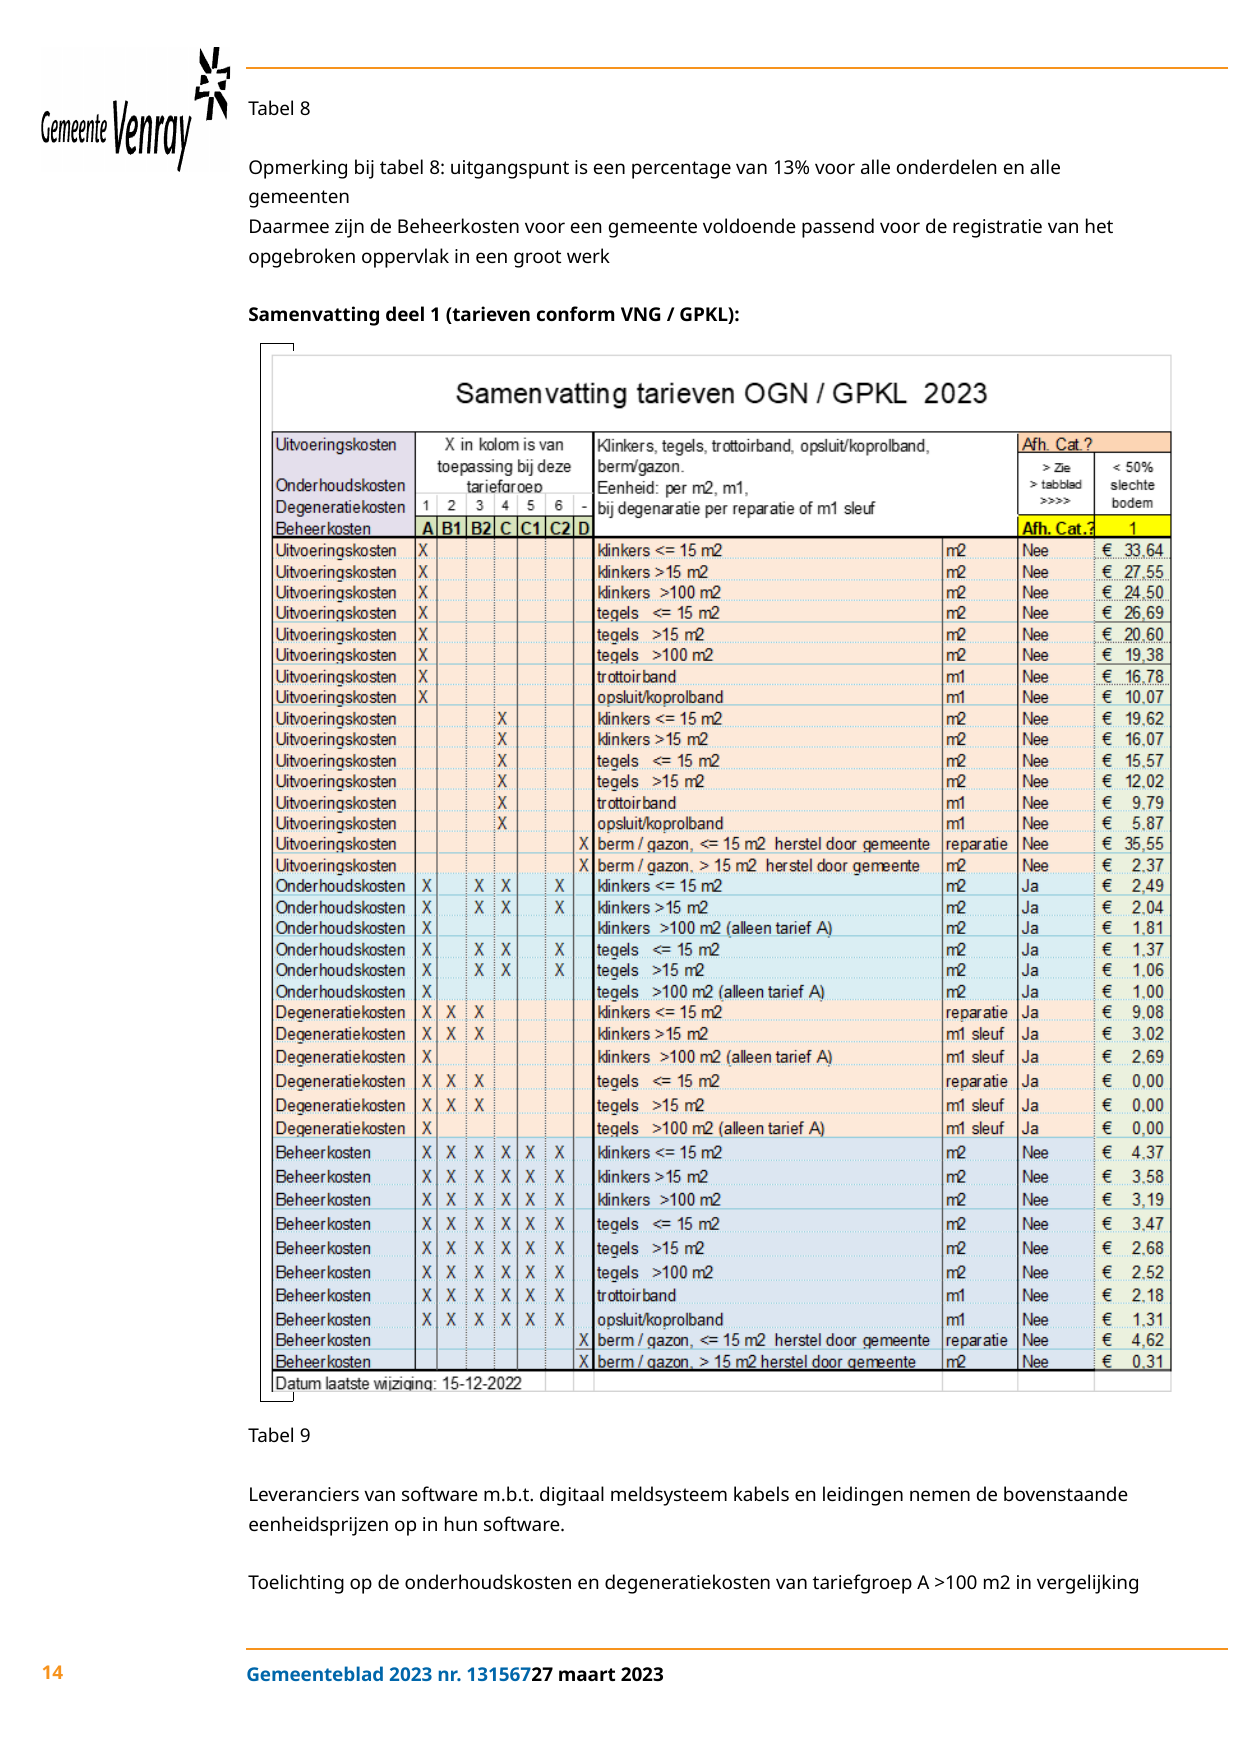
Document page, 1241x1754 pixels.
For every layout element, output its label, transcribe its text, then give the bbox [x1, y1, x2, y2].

text Samenvatting deel 1 (tarieven conform VNG / GPKL): [248, 301, 1152, 327]
table_header Leveranciers van software m.b.t. digitaal meldsysteem kabels en leidingen nemen de bovenstaande eenheidsprijzen op in hun software. [248, 1481, 1152, 1537]
text Tabel 8 [248, 95, 1152, 121]
picture [268, 351, 1173, 1392]
text Tabel 9 [248, 1422, 1152, 1448]
picture [41, 47, 231, 172]
text Toelichting op de onderhoudskosten en degeneratiekosten van tariefgroep A >100 m2 in vergelijking [248, 1569, 1152, 1595]
table_header Opmerking bij tabel 8: uitgangspunt is een percentage van 13% voor alle onderdelen en alle gemeenten Daarmee zijn de Beheerkosten voor een gemeente voldoende passend voor de registratie van het opgebroken oppervlak in een groot werk [248, 154, 1152, 268]
